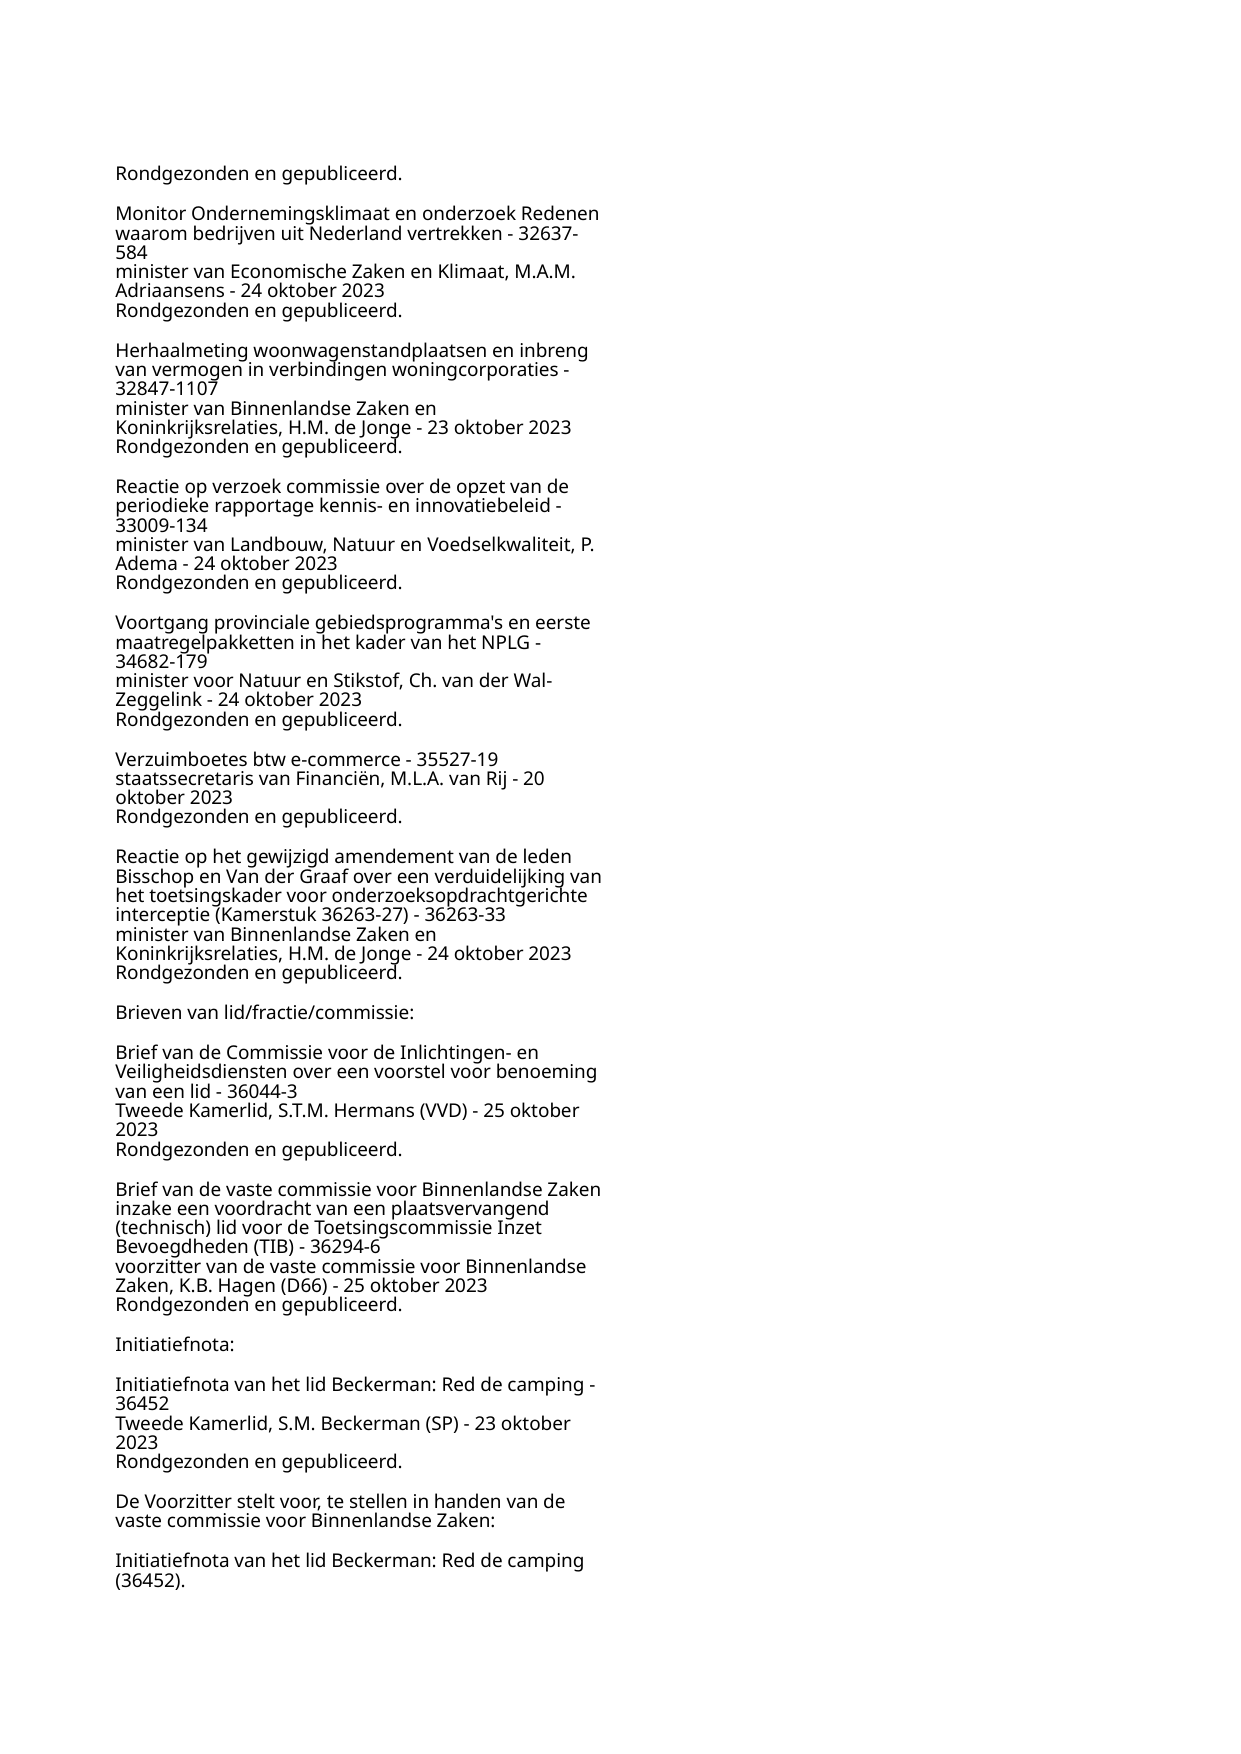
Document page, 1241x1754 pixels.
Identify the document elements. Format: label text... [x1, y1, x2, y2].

text Brief van de Commissie voor de Inlichtingen- en Veiligheidsdiensten over een voorstel voor benoeming van een lid - 36044-3 [115, 1044, 605, 1102]
text Tweede Kamerlid, S.M. Beckerman (SP) - 23 oktober 2023 [115, 1415, 605, 1453]
text Brief van de vaste commissie voor Binnenlandse Zaken inzake een voordracht van een plaatsvervangend (technisch) lid voor de Toetsingscommissie Inzet Bevoegdheden (TIB) - 36294-6 [115, 1181, 605, 1258]
text minister van Binnenlandse Zaken en Koninkrijksrelaties, H.M. de Jonge - 24 oktober 2023 [115, 926, 605, 964]
text Reactie op verzoek commissie over de opzet van de periodieke rapportage kennis- en innovatiebeleid - 33009-134 [115, 478, 605, 536]
text Verzuimboetes btw e-commerce - 35527-19 [115, 751, 605, 770]
text Rondgezonden en gepubliceerd. [115, 808, 605, 828]
text Voortgang provinciale gebiedsprogramma's en eerste maatregelpakketten in het kader van het NPLG - 34682-179 [115, 614, 605, 672]
text Initiatiefnota: [115, 1336, 605, 1355]
text Brieven van lid/fractie/commissie: [115, 1004, 605, 1023]
text Rondgezonden en gepubliceerd. [115, 1453, 605, 1472]
text Rondgezonden en gepubliceerd. [115, 1296, 605, 1315]
text Monitor Ondernemingsklimaat en onderzoek Redenen waarom bedrijven uit Nederland vertrekken - 32637-584 [115, 205, 605, 263]
text voorzitter van de vaste commissie voor Binnenlandse Zaken, K.B. Hagen (D66) - 25 oktober 2023 [115, 1258, 605, 1296]
text Initiatiefnota van het lid Beckerman: Red de camping (36452). [115, 1552, 605, 1591]
text Herhaalmeting woonwagenstandplaatsen en inbreng van vermogen in verbindingen woningcorporaties - 32847-1107 [115, 342, 605, 399]
text minister van Binnenlandse Zaken en Koninkrijksrelaties, H.M. de Jonge - 23 oktober 2023 [115, 399, 605, 438]
text minister van Economische Zaken en Klimaat, M.A.M. Adriaansens - 24 oktober 2023 [115, 263, 605, 302]
text Rondgezonden en gepubliceerd. [115, 302, 605, 321]
text Rondgezonden en gepubliceerd. [115, 711, 605, 730]
text Rondgezonden en gepubliceerd. [115, 1141, 605, 1160]
text De Voorzitter stelt voor, te stellen in handen van de vaste commissie voor Binnenlandse Zaken: [115, 1493, 605, 1532]
text Reactie op het gewijzigd amendement van de leden Bisschop en Van der Graaf over een verduidelijking van het toetsingskader voor onderzoeksopdrachtgerichte interceptie (Kamerstuk 36263-27) - 36263-33 [115, 848, 605, 926]
text Rondgezonden en gepubliceerd. [115, 964, 605, 983]
text Initiatiefnota van het lid Beckerman: Red de camping - 36452 [115, 1376, 605, 1415]
text Rondgezonden en gepubliceerd. [115, 574, 605, 594]
text minister voor Natuur en Stikstof, Ch. van der Wal-Zeggelink - 24 oktober 2023 [115, 672, 605, 711]
text Rondgezonden en gepubliceerd. [115, 438, 605, 457]
text Tweede Kamerlid, S.T.M. Hermans (VVD) - 25 oktober 2023 [115, 1102, 605, 1141]
text Rondgezonden en gepubliceerd. [115, 165, 605, 184]
text minister van Landbouw, Natuur en Voedselkwaliteit, P. Adema - 24 oktober 2023 [115, 536, 605, 574]
text staatssecretaris van Financiën, M.L.A. van Rij - 20 oktober 2023 [115, 770, 605, 808]
